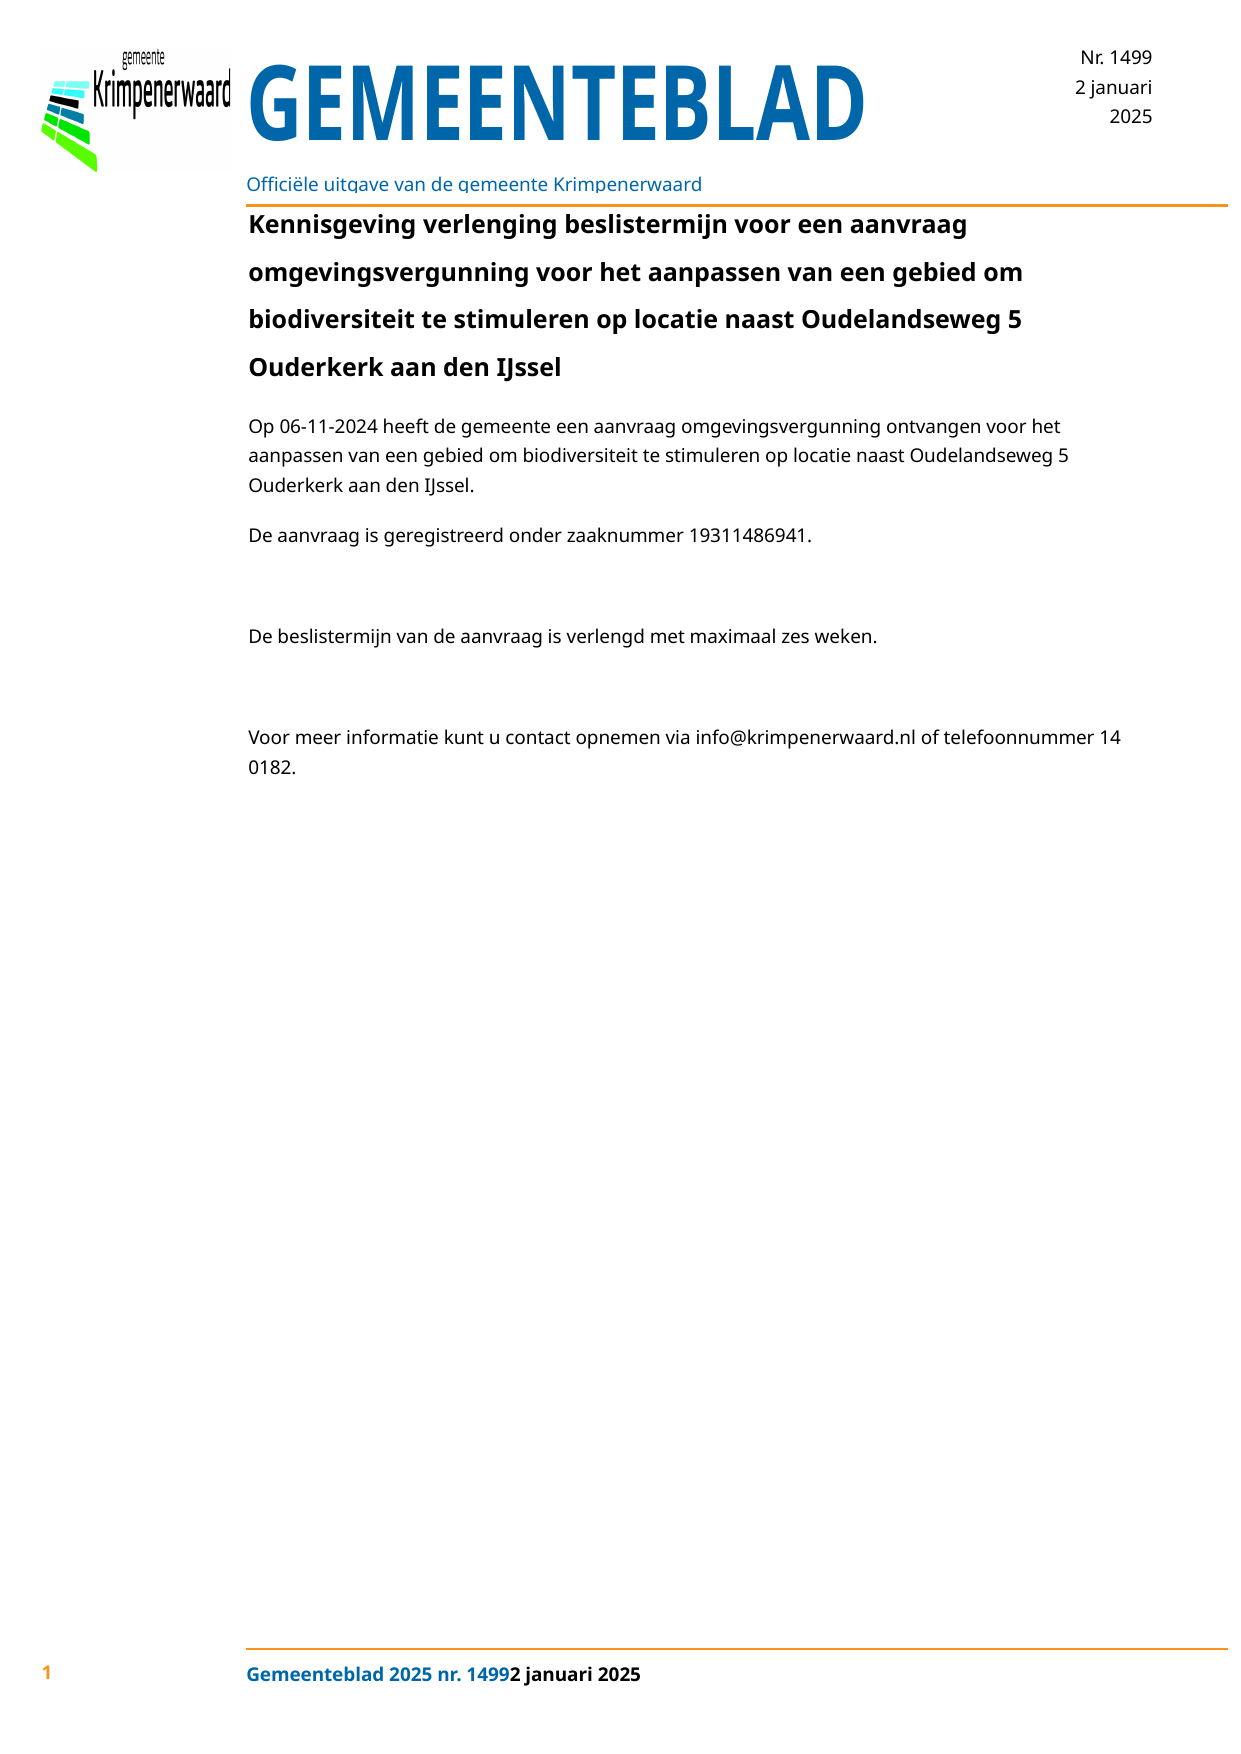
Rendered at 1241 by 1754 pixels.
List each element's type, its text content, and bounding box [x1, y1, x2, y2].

text De aanvraag is geregistreerd onder zaaknummer 19311486941. [248, 523, 1152, 548]
text Voor meer informatie kunt u contact opnemen via info@krimpenerwaard.nl of telefoonnummer 14 0182. [248, 724, 1152, 780]
text De beslistermijn van de aanvraag is verlengd met maximaal zes weken. [248, 623, 1152, 649]
text Kennisgeving verlenging beslistermijn voor een aanvraag omgevingsvergunning voor het aanpassen van een gebied om biodiversiteit te stimuleren op locatie naast Oudelandseweg 5 Ouderkerk aan den IJssel [248, 207, 1152, 384]
picture [41, 47, 231, 172]
text Op 06-11-2024 heeft de gemeente een aanvraag omgevingsvergunning ontvangen voor het aanpassen van een gebied om biodiversiteit te stimuleren op locatie naast Oudelandseweg 5 Ouderkerk aan den IJssel. [248, 413, 1152, 498]
